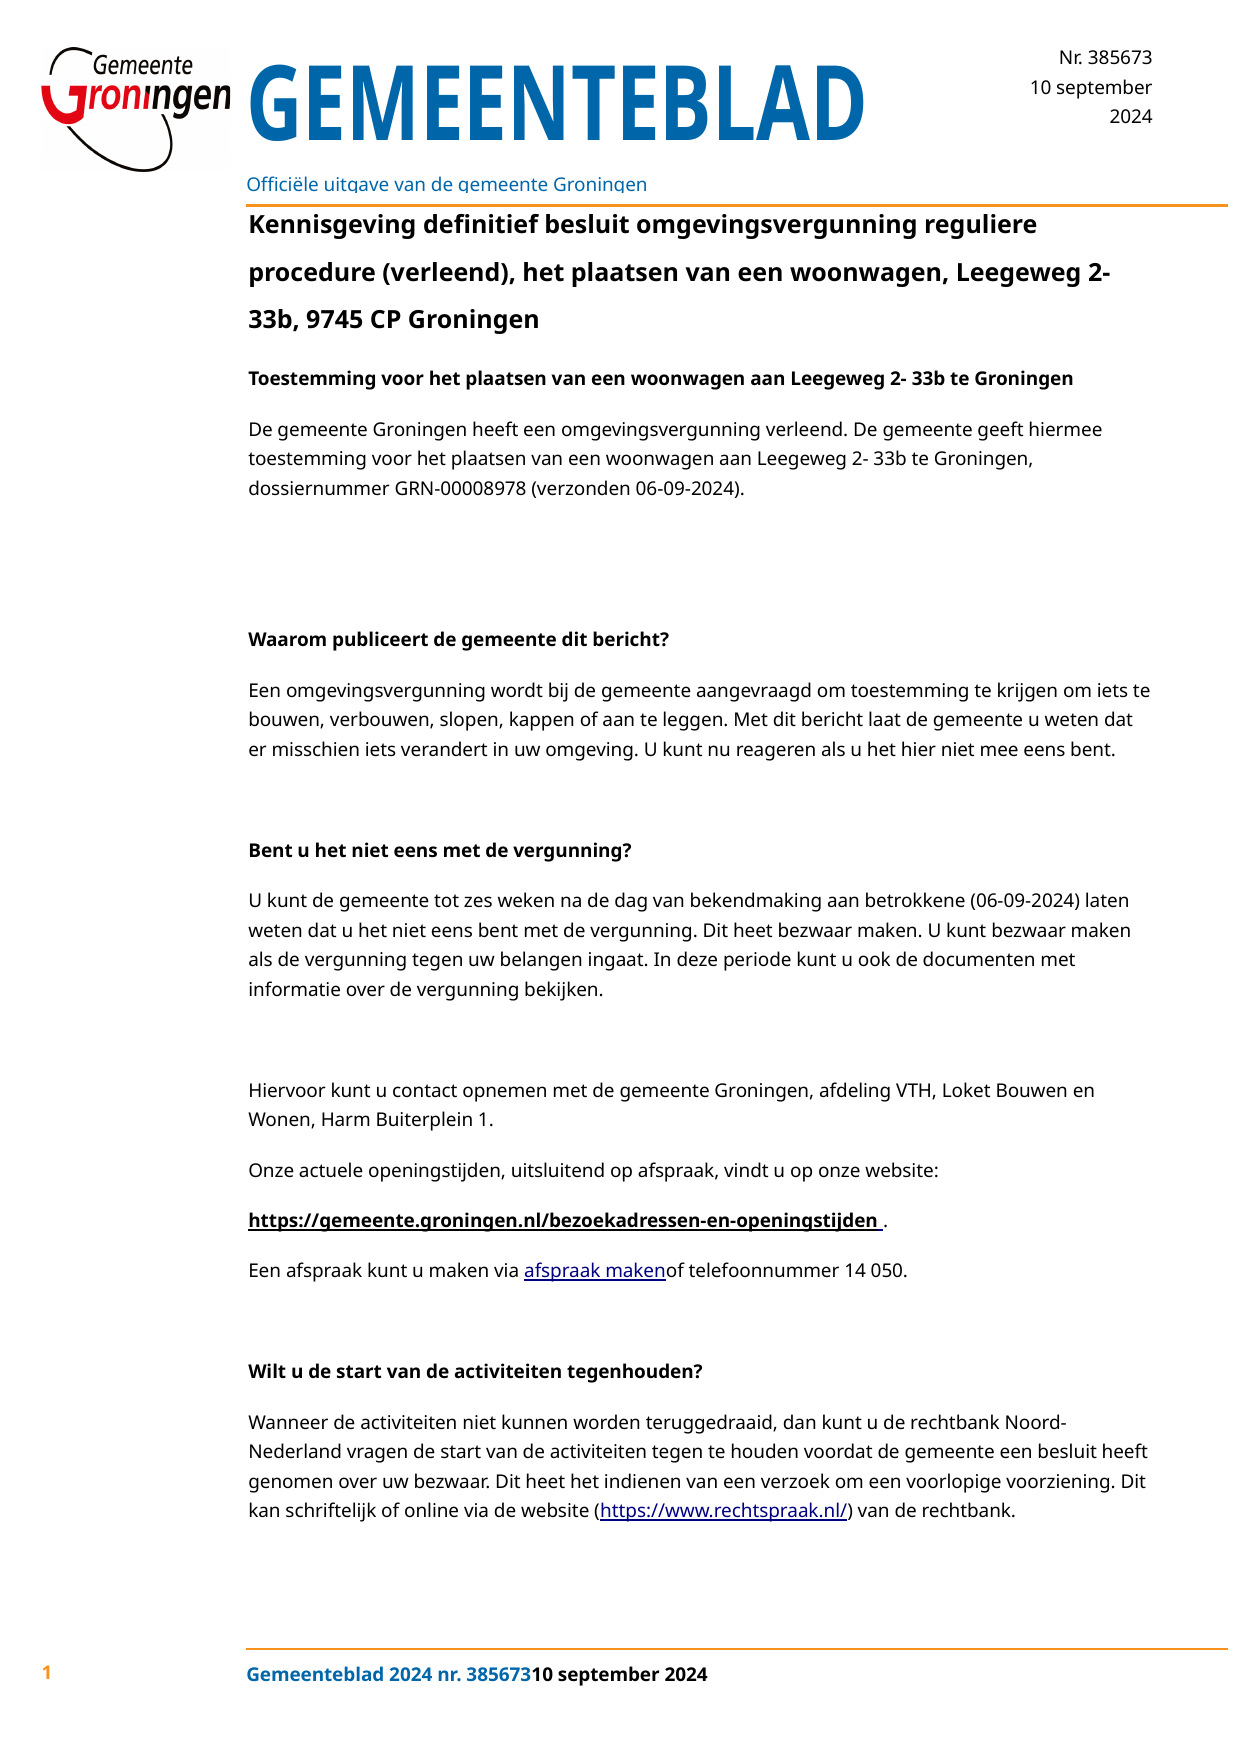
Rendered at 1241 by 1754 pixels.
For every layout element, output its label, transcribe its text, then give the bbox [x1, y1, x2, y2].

text U kunt de gemeente tot zes weken na de dag van bekendmaking aan betrokkene (06-09-2024) laten weten dat u het niet eens bent met de vergunning. Dit heet bezwaar maken. U kunt bezwaar maken als de vergunning tegen uw belangen ingaat. In deze periode kunt u ook de documenten met informatie over de vergunning bekijken. [248, 887, 1152, 1002]
text Hiervoor kunt u contact opnemen met de gemeente Groningen, afdeling VTH, Loket Bouwen en Wonen, Harm Buiterplein 1. [248, 1077, 1152, 1132]
text https://gemeente.groningen.nl/bezoekadressen-en-openingstijden . [248, 1207, 1152, 1233]
text Bent u het niet eens met de vergunning? [248, 837, 1152, 862]
text Een omgevingsvergunning wordt bij de gemeente aangevraagd om toestemming te krijgen om iets te bouwen, verbouwen, slopen, kappen of aan te leggen. Met dit bericht laat de gemeente u weten dat er misschien iets verandert in uw omgeving. U kunt nu reageren als u het hier niet mee eens bent. [248, 677, 1152, 762]
text Een afspraak kunt u maken via afspraak makenof telefoonnummer 14 050. [248, 1258, 1152, 1283]
text De gemeente Groningen heeft een omgevingsvergunning verleend. De gemeente geeft hiermee toestemming voor het plaatsen van een woonwagen aan Leegeweg 2- 33b te Groningen, dossiernummer GRN-00008978 (verzonden 06-09-2024). [248, 416, 1152, 501]
text Kennisgeving definitief besluit omgevingsvergunning reguliere procedure (verleend), het plaatsen van een woonwagen, Leegeweg 2- 33b, 9745 CP Groningen [248, 207, 1152, 336]
text Onze actuele openingstijden, uitsluitend op afspraak, vindt u op onze website: [248, 1157, 1152, 1182]
text Wanneer de activiteiten niet kunnen worden teruggedraaid, dan kunt u de rechtbank Noord-Nederland vragen de start van de activiteiten tegen te houden voordat de gemeente een besluit heeft genomen over uw bezwaar. Dit heet het indienen van een verzoek om een voorlopige voorziening. Dit kan schriftelijk of online via de website (https://www.rechtspraak.nl/) van de rechtbank. [248, 1409, 1152, 1523]
picture [41, 47, 231, 172]
text Wilt u de start van de activiteiten tegenhouden? [248, 1358, 1152, 1384]
text Toestemming voor het plaatsen van een woonwagen aan Leegeweg 2- 33b te Groningen [248, 366, 1152, 391]
text Waarom publiceert de gemeente dit bericht? [248, 626, 1152, 652]
